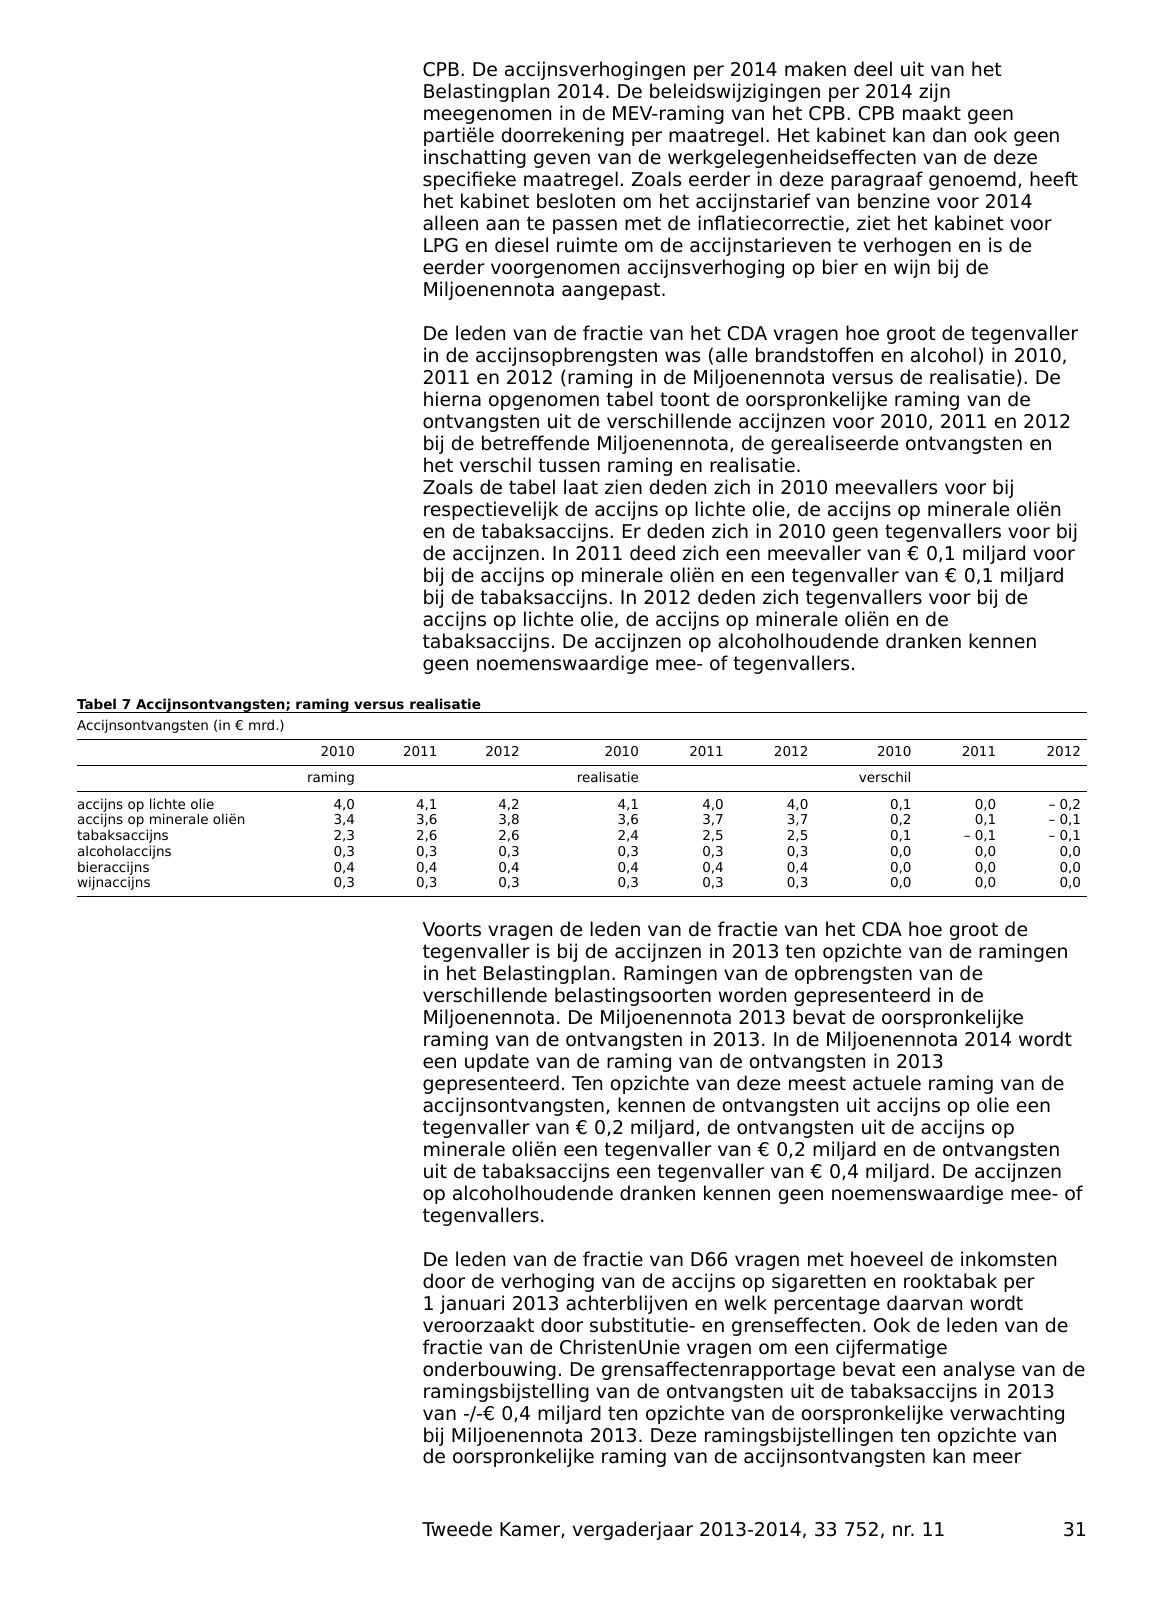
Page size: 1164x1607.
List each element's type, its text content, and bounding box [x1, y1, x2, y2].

text CPB. De accijnsverhogingen per 2014 maken deel uit van het Belastingplan 2014. De beleidswijzigingen per 2014 zijn meegenomen in de MEV-raming van het CPB. CPB maakt geen partiële doorrekening per maatregel. Het kabinet kan dan ook geen inschatting geven van de werkgelegenheidseffecten van de deze specifieke maatregel. Zoals eerder in deze paragraaf genoemd, heeft het kabinet besloten om het accijnstarief van benzine voor 2014 alleen aan te passen met de inflatiecorrectie, ziet het kabinet voor LPG en diesel ruimte om de accijnstarieven te verhogen en is de eerder voorgenomen accijnsverhoging op bier en wijn bij de Miljoenennota aangepast. [422, 59, 1087, 301]
table_cell 0,0 [1002, 875, 1087, 896]
table_cell – 0,2 [1002, 792, 1087, 812]
table_cell 0,3 [361, 875, 443, 896]
table_cell [645, 766, 729, 791]
table_cell 2,3 [262, 828, 361, 844]
table_cell bieraccijns [77, 859, 262, 875]
table_cell alcoholaccijns [77, 844, 262, 859]
text Voorts vragen de leden van de fractie van het CDA hoe groot de tegenvaller is bij de accijnzen in 2013 ten opzichte van de ramingen in het Belastingplan. Ramingen van de opbrengsten van de verschillende belastingsoorten worden gepresenteerd in de Miljoenennota. De Miljoenennota 2013 bevat de oorspronkelijke raming van de ontvangsten in 2013. In de Miljoenennota 2014 wordt een update van de raming van de ontvangsten in 2013 gepresenteerd. Ten opzichte van deze meest actuele raming van de accijnsontvangsten, kennen de ontvangsten uit accijns op olie een tegenvaller van € 0,2 miljard, de ontvangsten uit de accijns op minerale oliën een tegenvaller van € 0,2 miljard en de ontvangsten uit de tabaksaccijns een tegenvaller van € 0,4 miljard. De accijnzen op alcoholhoudende dranken kennen geen noemenswaardige mee- of tegenvallers. [422, 919, 1087, 1226]
table_cell 0,0 [917, 859, 1002, 875]
table_cell 2,4 [526, 828, 644, 844]
table_cell 0,0 [814, 844, 917, 859]
table_cell – 0,1 [1002, 828, 1087, 844]
table_cell 2011 [917, 740, 1002, 764]
table_cell 0,3 [526, 875, 644, 896]
table_cell 4,0 [645, 792, 729, 812]
table_cell [361, 766, 443, 791]
table_cell 0,4 [262, 859, 361, 875]
table_cell accijns op lichte olie [77, 792, 262, 812]
table_cell 2010 [814, 740, 917, 764]
table_cell 0,4 [361, 859, 443, 875]
table_cell 4,1 [526, 792, 644, 812]
table_cell 0,3 [729, 844, 814, 859]
table_cell 4,0 [729, 792, 814, 812]
table_cell 0,0 [814, 875, 917, 896]
table_cell 3,7 [645, 812, 729, 828]
table_cell 2011 [361, 740, 443, 764]
table_cell 2012 [443, 740, 526, 764]
table_cell 0,1 [814, 828, 917, 844]
table_cell [1002, 766, 1087, 791]
table_cell 0,3 [262, 844, 361, 859]
table_cell 2012 [1002, 740, 1087, 764]
table_cell 0,1 [917, 812, 1002, 828]
table_cell 0,4 [645, 859, 729, 875]
table_cell 0,4 [526, 859, 644, 875]
table_cell 3,8 [443, 812, 526, 828]
table_cell 4,2 [443, 792, 526, 812]
table_header Tabel 7 Accijnsontvangsten; raming versus realisatie [77, 697, 1087, 712]
table_cell 2,5 [729, 828, 814, 844]
table_cell raming [262, 766, 361, 791]
table_cell [443, 766, 526, 791]
table_cell 0,0 [1002, 859, 1087, 875]
table_cell [77, 740, 262, 764]
table_cell 2010 [262, 740, 361, 764]
table_cell 3,6 [361, 812, 443, 828]
table_cell accijns op minerale oliën [77, 812, 262, 828]
table_cell tabaksaccijns [77, 828, 262, 844]
table_cell 0,0 [917, 792, 1002, 812]
table_cell 0,1 [814, 792, 917, 812]
table_cell 0,2 [814, 812, 917, 828]
table_cell 3,4 [262, 812, 361, 828]
table_cell 0,0 [1002, 844, 1087, 859]
text De leden van de fractie van D66 vragen met hoeveel de inkomsten door de verhoging van de accijns op sigaretten en rooktabak per 1 januari 2013 achterblijven en welk percentage daarvan wordt veroorzaakt door substitutie- en grenseffecten. Ook de leden van de fractie van de ChristenUnie vragen om een cijfermatige onderbouwing. De grensaffectenrapportage bevat een analyse van de ramingsbijstelling van de ontvangsten uit de tabaksaccijns in 2013 van -/-€ 0,4 miljard ten opzichte van de oorspronkelijke verwachting bij Miljoenennota 2013. Deze ramingsbijstellingen ten opzichte van de oorspronkelijke raming van de accijnsontvangsten kan meer [422, 1249, 1087, 1468]
table_cell Accijnsontvangsten (in € mrd.) [77, 713, 1087, 738]
table_cell wijnaccijns [77, 875, 262, 896]
text Zoals de tabel laat zien deden zich in 2010 meevallers voor bij respectievelijk de accijns op lichte olie, de accijns op minerale oliën en de tabaksaccijns. Er deden zich in 2010 geen tegenvallers voor bij de accijnzen. In 2011 deed zich een meevaller van € 0,1 miljard voor bij de accijns op minerale oliën en een tegenvaller van € 0,1 miljard bij de tabaksaccijns. In 2012 deden zich tegenvallers voor bij de accijns op lichte olie, de accijns op minerale oliën en de tabaksaccijns. De accijnzen op alcoholhoudende dranken kennen geen noemenswaardige mee- of tegenvallers. [422, 477, 1087, 675]
table_cell 0,0 [814, 859, 917, 875]
table_cell 0,3 [645, 875, 729, 896]
table_cell – 0,1 [917, 828, 1002, 844]
table_cell 0,3 [729, 875, 814, 896]
table_cell 2,5 [645, 828, 729, 844]
table_cell 4,0 [262, 792, 361, 812]
table_cell 0,4 [729, 859, 814, 875]
table_cell 2,6 [443, 828, 526, 844]
table_cell realisatie [526, 766, 644, 791]
table_cell verschil [814, 766, 917, 791]
table_cell 0,3 [526, 844, 644, 859]
table_cell 3,7 [729, 812, 814, 828]
table_cell 4,1 [361, 792, 443, 812]
table_cell [729, 766, 814, 791]
table_cell 3,6 [526, 812, 644, 828]
table_cell – 0,1 [1002, 812, 1087, 828]
table_cell 0,0 [917, 875, 1002, 896]
table_cell 2012 [729, 740, 814, 764]
table_cell 2,6 [361, 828, 443, 844]
table_cell 0,3 [262, 875, 361, 896]
table_cell 2010 [526, 740, 644, 764]
text De leden van de fractie van het CDA vragen hoe groot de tegenvaller in de accijnsopbrengsten was (alle brandstoffen en alcohol) in 2010, 2011 en 2012 (raming in de Miljoenennota versus de realisatie). De hierna opgenomen tabel toont de oorspronkelijke raming van de ontvangsten uit de verschillende accijnzen voor 2010, 2011 en 2012 bij de betreffende Miljoenennota, de gerealiseerde ontvangsten en het verschil tussen raming en realisatie. [422, 323, 1087, 477]
table_cell 0,3 [645, 844, 729, 859]
table_cell 0,0 [917, 844, 1002, 859]
table_cell 2011 [645, 740, 729, 764]
table_cell 0,3 [443, 875, 526, 896]
table_cell [77, 766, 262, 791]
table_cell 0,3 [361, 844, 443, 859]
table_cell [917, 766, 1002, 791]
table_cell 0,4 [443, 859, 526, 875]
table_cell 0,3 [443, 844, 526, 859]
